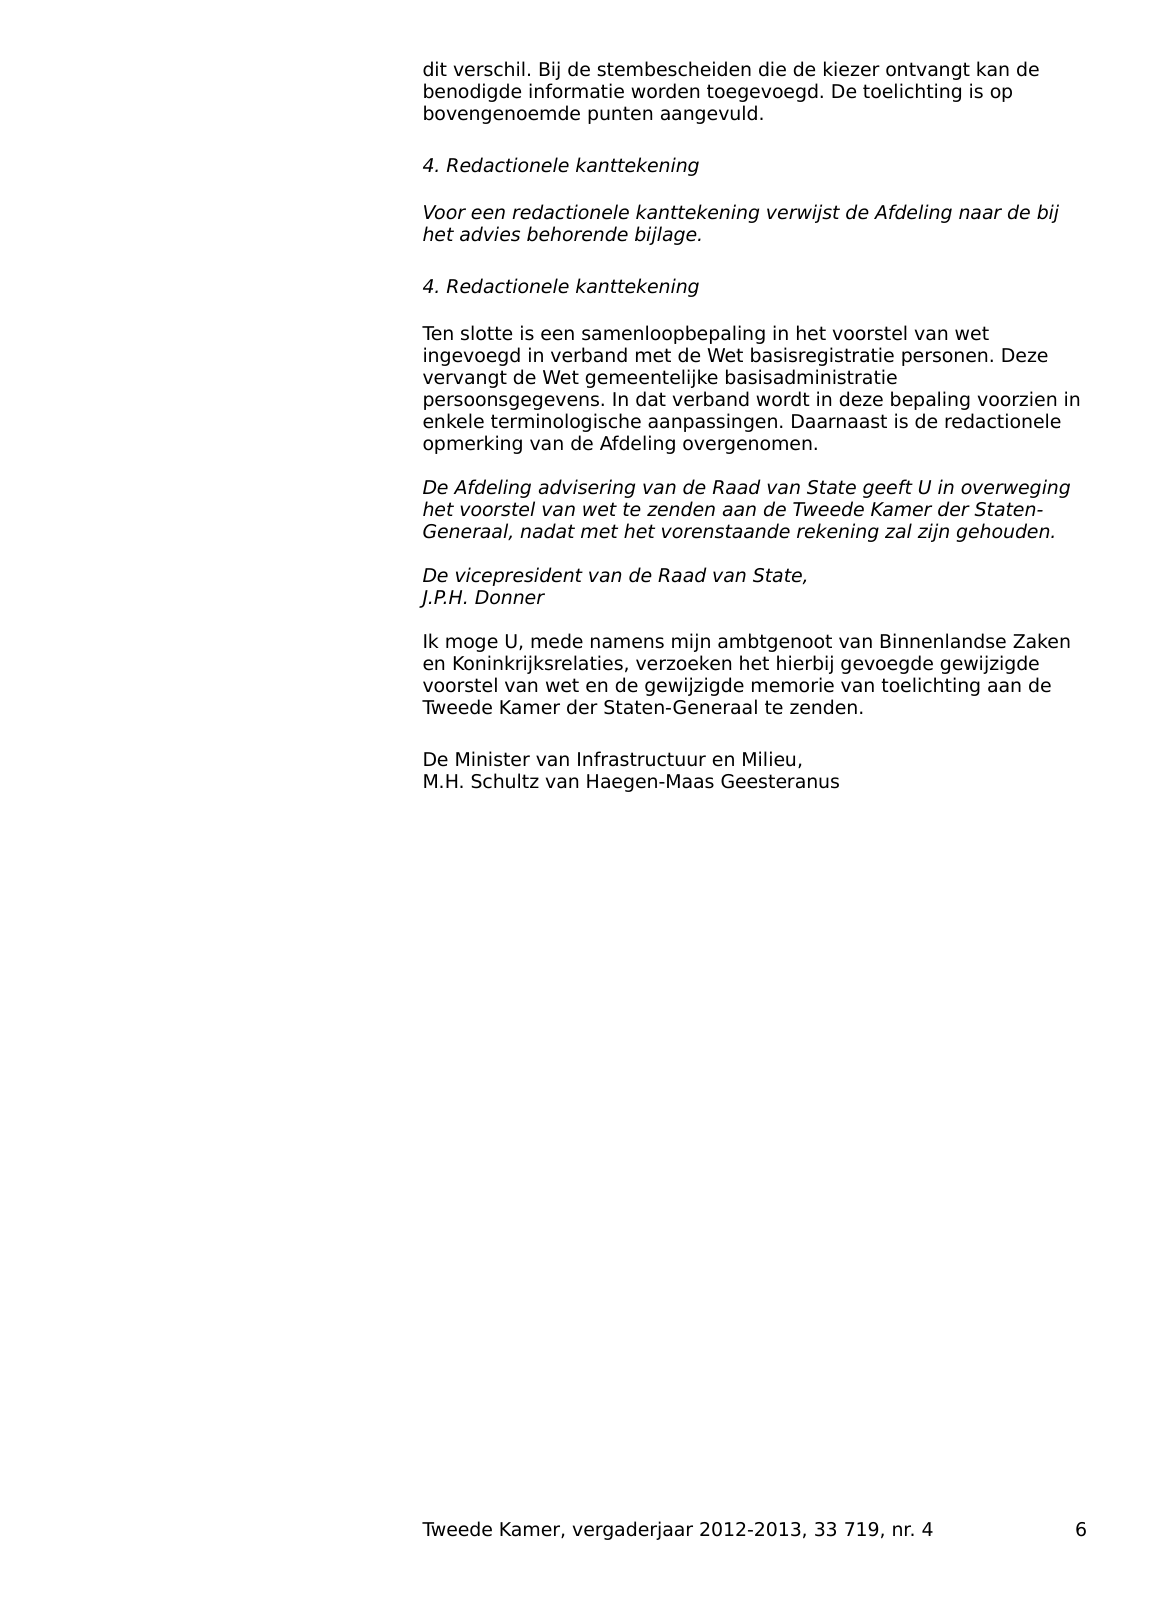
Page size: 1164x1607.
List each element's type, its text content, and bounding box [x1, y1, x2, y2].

subtitle 4. Redactionele kanttekening [422, 155, 1087, 177]
text Ik moge U, mede namens mijn ambtgenoot van Binnenlandse Zaken en Koninkrijksrelaties, verzoeken het hierbij gevoegde gewijzigde voorstel van wet en de gewijzigde memorie van toelichting aan de Tweede Kamer der Staten-Generaal te zenden. [422, 631, 1087, 719]
text De Minister van Infrastructuur en Milieu, M.H. Schultz van Haegen-Maas Geesteranus [422, 749, 1087, 793]
text De vicepresident van de Raad van State, [422, 565, 1087, 587]
text J.P.H. Donner [422, 587, 1087, 609]
text dit verschil. Bij de stembescheiden die de kiezer ontvangt kan de benodigde informatie worden toegevoegd. De toelichting is op bovengenoemde punten aangevuld. [422, 59, 1087, 125]
subtitle 4. Redactionele kanttekening [422, 276, 1087, 298]
text De Afdeling advisering van de Raad van State geeft U in overweging het voorstel van wet te zenden aan de Tweede Kamer der Staten-Generaal, nadat met het vorenstaande rekening zal zijn gehouden. [422, 477, 1087, 543]
text Ten slotte is een samenloopbepaling in het voorstel van wet ingevoegd in verband met de Wet basisregistratie personen. Deze vervangt de Wet gemeentelijke basisadministratie persoonsgegevens. In dat verband wordt in deze bepaling voorzien in enkele terminologische aanpassingen. Daarnaast is de redactionele opmerking van de Afdeling overgenomen. [422, 323, 1087, 455]
text Voor een redactionele kanttekening verwijst de Afdeling naar de bij het advies behorende bijlage. [422, 202, 1087, 246]
